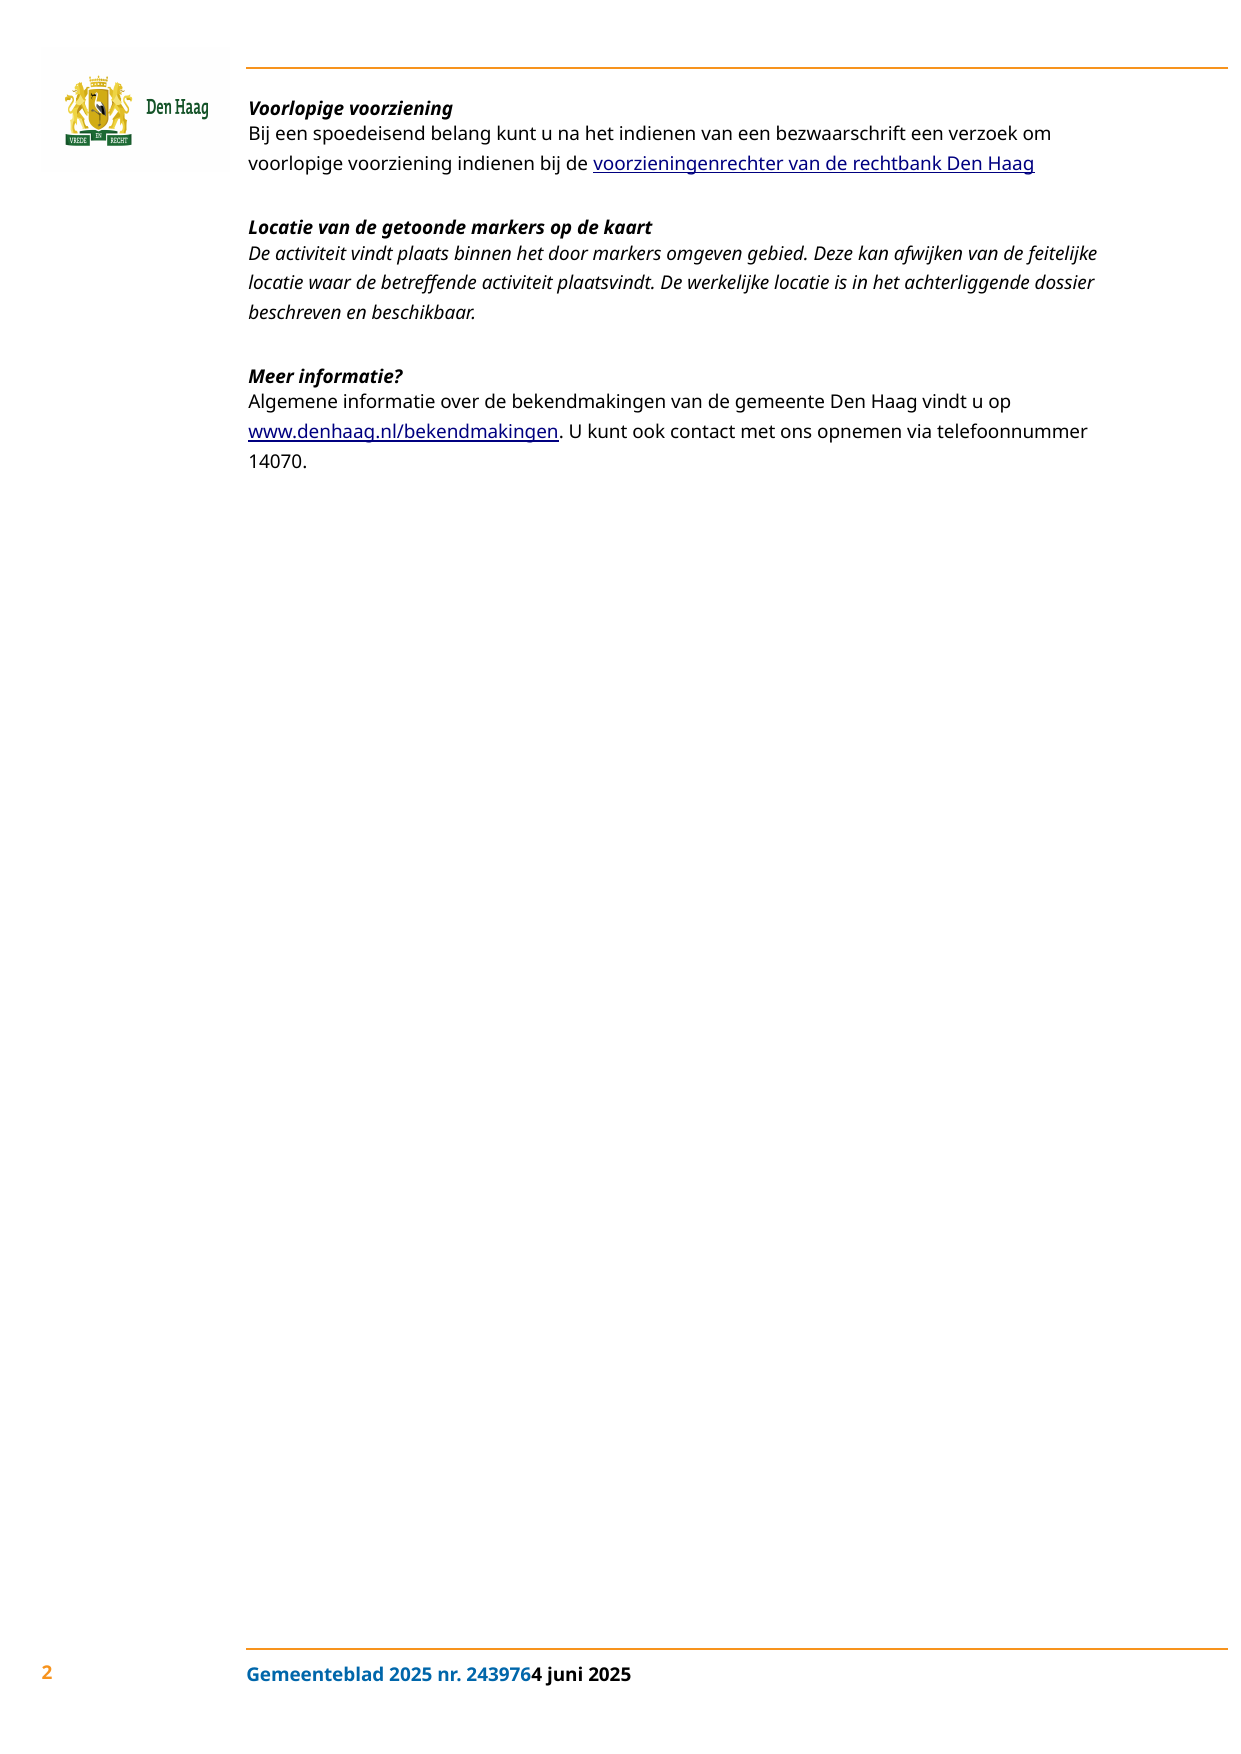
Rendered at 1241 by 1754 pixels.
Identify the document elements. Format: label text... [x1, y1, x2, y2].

picture [41, 47, 231, 172]
text De activiteit vindt plaats binnen het door markers omgeven gebied. Deze kan afwijken van de feitelijke locatie waar de betreffende activiteit plaatsvindt. De werkelijke locatie is in het achterliggende dossier beschreven en beschikbaar. [248, 240, 1152, 325]
text Voorlopige voorziening [248, 95, 1152, 121]
text Bij een spoedeisend belang kunt u na het indienen van een bezwaarschrift een verzoek om voorlopige voorziening indienen bij de voorzieningenrechter van de rechtbank Den Haag [248, 121, 1152, 176]
text Meer informatie? [248, 363, 1152, 389]
text Locatie van de getoonde markers op de kaart [248, 214, 1152, 240]
text Algemene informatie over de bekendmakingen van de gemeente Den Haag vindt u op www.denhaag.nl/bekendmakingen. U kunt ook contact met ons opnemen via telefoonnummer 14070. [248, 389, 1152, 473]
